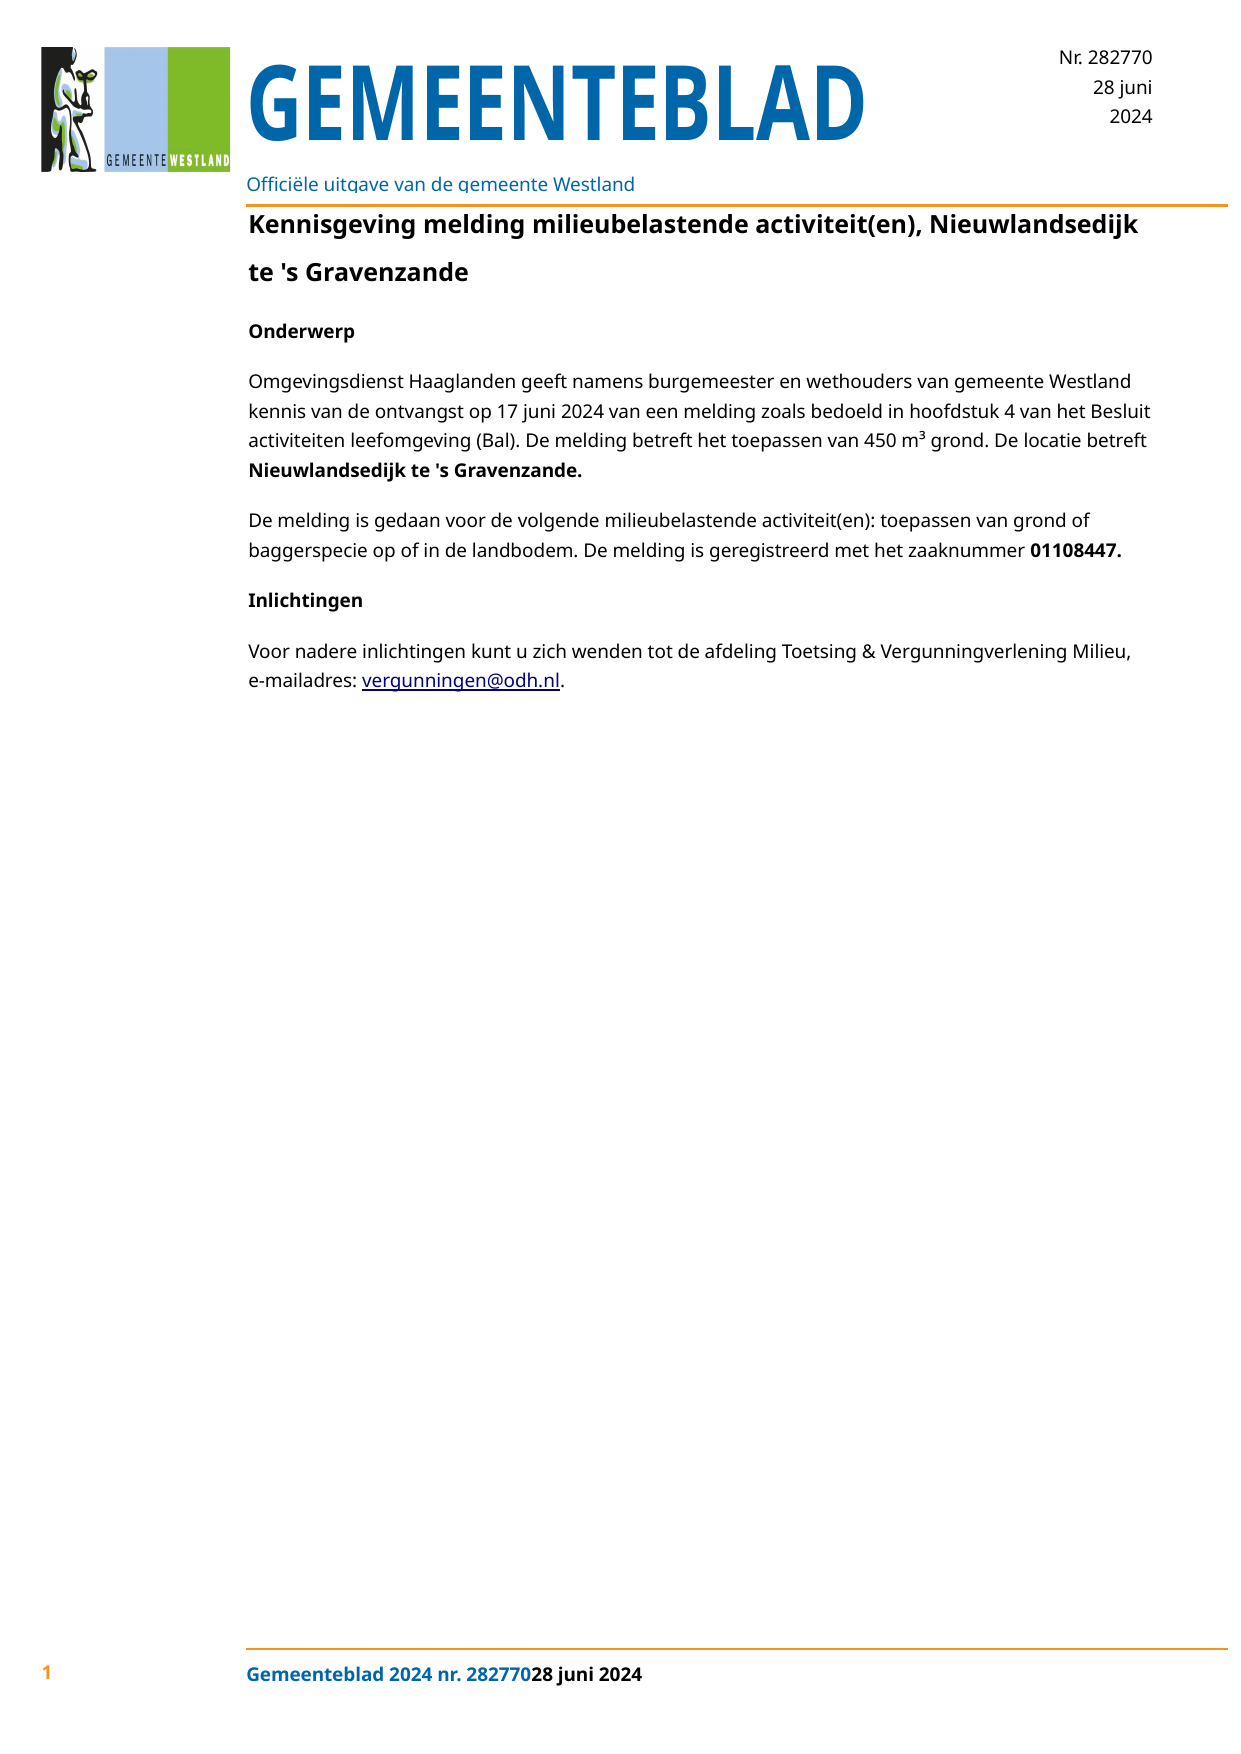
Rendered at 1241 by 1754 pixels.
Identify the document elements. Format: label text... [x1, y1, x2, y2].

text Omgevingsdienst Haaglanden geeft namens burgemeester en wethouders van gemeente Westland kennis van de ontvangst op 17 juni 2024 van een melding zoals bedoeld in hoofdstuk 4 van het Besluit activiteiten leefomgeving (Bal). De melding betreft het toepassen van 450 m³ grond. De locatie betreft Nieuwlandsedijk te 's Gravenzande. [248, 368, 1152, 483]
text De melding is gedaan voor de volgende milieubelastende activiteit(en): toepassen van grond of baggerspecie op of in de landbodem. De melding is geregistreerd met het zaaknummer 01108447. [248, 507, 1152, 563]
text Voor nadere inlichtingen kunt u zich wenden tot de afdeling Toetsing & Vergunningverlening Milieu, e-mailadres: vergunningen@odh.nl. [248, 638, 1152, 693]
text Onderwerp [248, 318, 1152, 344]
text Kennisgeving melding milieubelastende activiteit(en), Nieuwlandsedijk te 's Gravenzande [248, 207, 1152, 288]
picture [41, 47, 231, 172]
text Inlichtingen [248, 587, 1152, 613]
